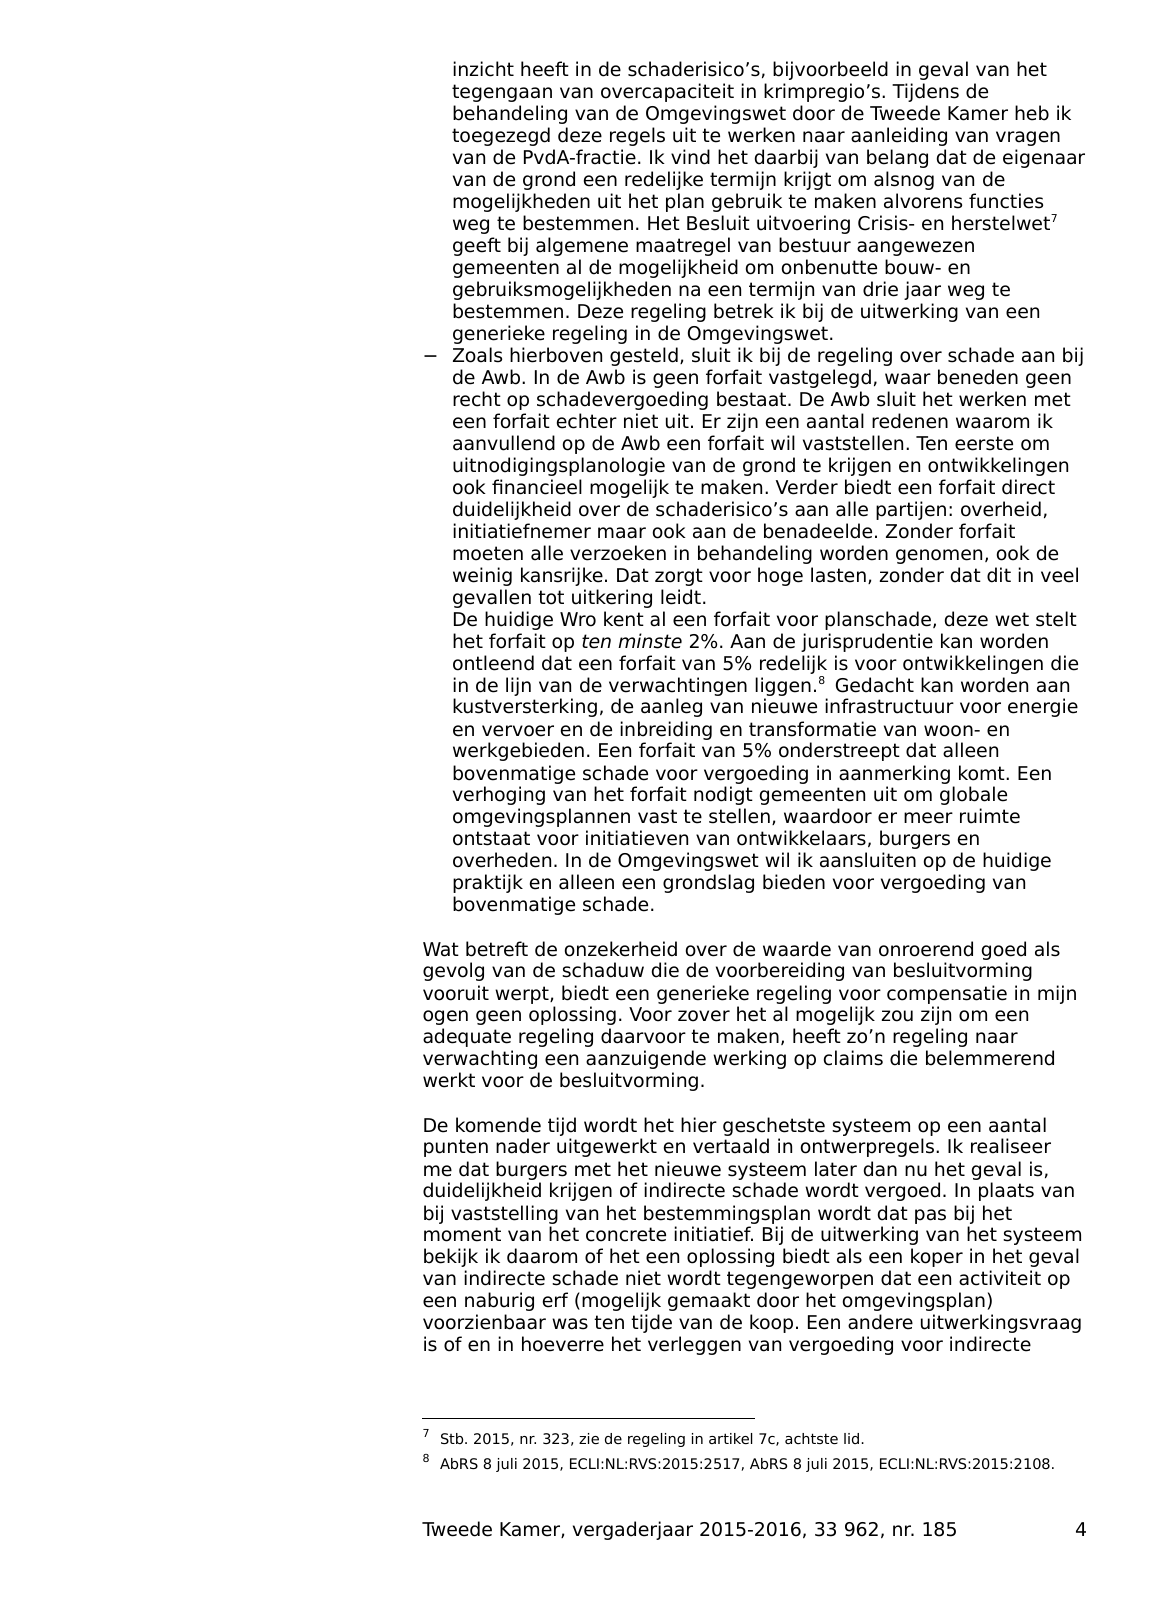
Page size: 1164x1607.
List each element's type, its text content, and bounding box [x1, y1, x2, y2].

text − Zoals hierboven gesteld, sluit ik bij de regeling over schade aan bij de Awb. In de Awb is geen forfait vastgelegd, waar beneden geen recht op schadevergoeding bestaat. De Awb sluit het werken met een forfait echter niet uit. Er zijn een aantal redenen waarom ik aanvullend op de Awb een forfait wil vaststellen. Ten eerste om uitnodigingsplanologie van de grond te krijgen en ontwikkelingen ook financieel mogelijk te maken. Verder biedt een forfait direct duidelijkheid over de schaderisico’s aan alle partijen: overheid, initiatiefnemer maar ook aan de benadeelde. Zonder forfait moeten alle verzoeken in behandeling worden genomen, ook de weinig kansrijke. Dat zorgt voor hoge lasten, zonder dat dit in veel gevallen tot uitkering leidt. [422, 345, 1087, 608]
text inzicht heeft in de schaderisico’s, bijvoorbeeld in geval van het tegengaan van overcapaciteit in krimpregio’s. Tijdens de behandeling van de Omgevingswet door de Tweede Kamer heb ik toegezegd deze regels uit te werken naar aanleiding van vragen van de PvdA-fractie. Ik vind het daarbij van belang dat de eigenaar van de grond een redelijke termijn krijgt om alsnog van de mogelijkheden uit het plan gebruik te maken alvorens functies weg te bestemmen. Het Besluit uitvoering Crisis- en herstelwet geeft bij algemene maatregel van bestuur aangewezen gemeenten al de mogelijkheid om onbenutte bouw- en gebruiksmogelijkheden na een termijn van drie jaar weg te bestemmen. Deze regeling betrek ik bij de uitwerking van een generieke regeling in de Omgevingswet. [422, 59, 1087, 345]
text AbRS 8 juli 2015, ECLI:NL:RVS:2015:2517, AbRS 8 juli 2015, ECLI:NL:RVS:2015:2108. [422, 1452, 1087, 1474]
text Stb. 2015, nr. 323, zie de regeling in artikel 7c, achtste lid. [422, 1427, 1087, 1449]
text De komende tijd wordt het hier geschetste systeem op een aantal punten nader uitgewerkt en vertaald in ontwerpregels. Ik realiseer me dat burgers met het nieuwe systeem later dan nu het geval is, duidelijkheid krijgen of indirecte schade wordt vergoed. In plaats van bij vaststelling van het bestemmingsplan wordt dat pas bij het moment van het concrete initiatief. Bij de uitwerking van het systeem bekijk ik daarom of het een oplossing biedt als een koper in het geval van indirecte schade niet wordt tegengeworpen dat een activiteit op een naburig erf (mogelijk gemaakt door het omgevingsplan) voorzienbaar was ten tijde van de koop. Een andere uitwerkingsvraag is of en in hoeverre het verleggen van vergoeding voor indirecte [422, 1114, 1087, 1356]
text De huidige Wro kent al een forfait voor planschade, deze wet stelt het forfait op ten minste 2%. Aan de jurisprudentie kan worden ontleend dat een forfait van 5% redelijk is voor ontwikkelingen die in de lijn van de verwachtingen liggen. Gedacht kan worden aan kustversterking, de aanleg van nieuwe infrastructuur voor energie en vervoer en de inbreiding en transformatie van woon- en werkgebieden. Een forfait van 5% onderstreept dat alleen bovenmatige schade voor vergoeding in aanmerking komt. Een verhoging van het forfait nodigt gemeenten uit om globale omgevingsplannen vast te stellen, waardoor er meer ruimte ontstaat voor initiatieven van ontwikkelaars, burgers en overheden. In de Omgevingswet wil ik aansluiten op de huidige praktijk en alleen een grondslag bieden voor vergoeding van bovenmatige schade. [452, 608, 1087, 916]
text Wat betreft de onzekerheid over de waarde van onroerend goed als gevolg van de schaduw die de voorbereiding van besluitvorming vooruit werpt, biedt een generieke regeling voor compensatie in mijn ogen geen oplossing. Voor zover het al mogelijk zou zijn om een adequate regeling daarvoor te maken, heeft zo’n regeling naar verwachting een aanzuigende werking op claims die belemmerend werkt voor de besluitvorming. [422, 938, 1087, 1092]
